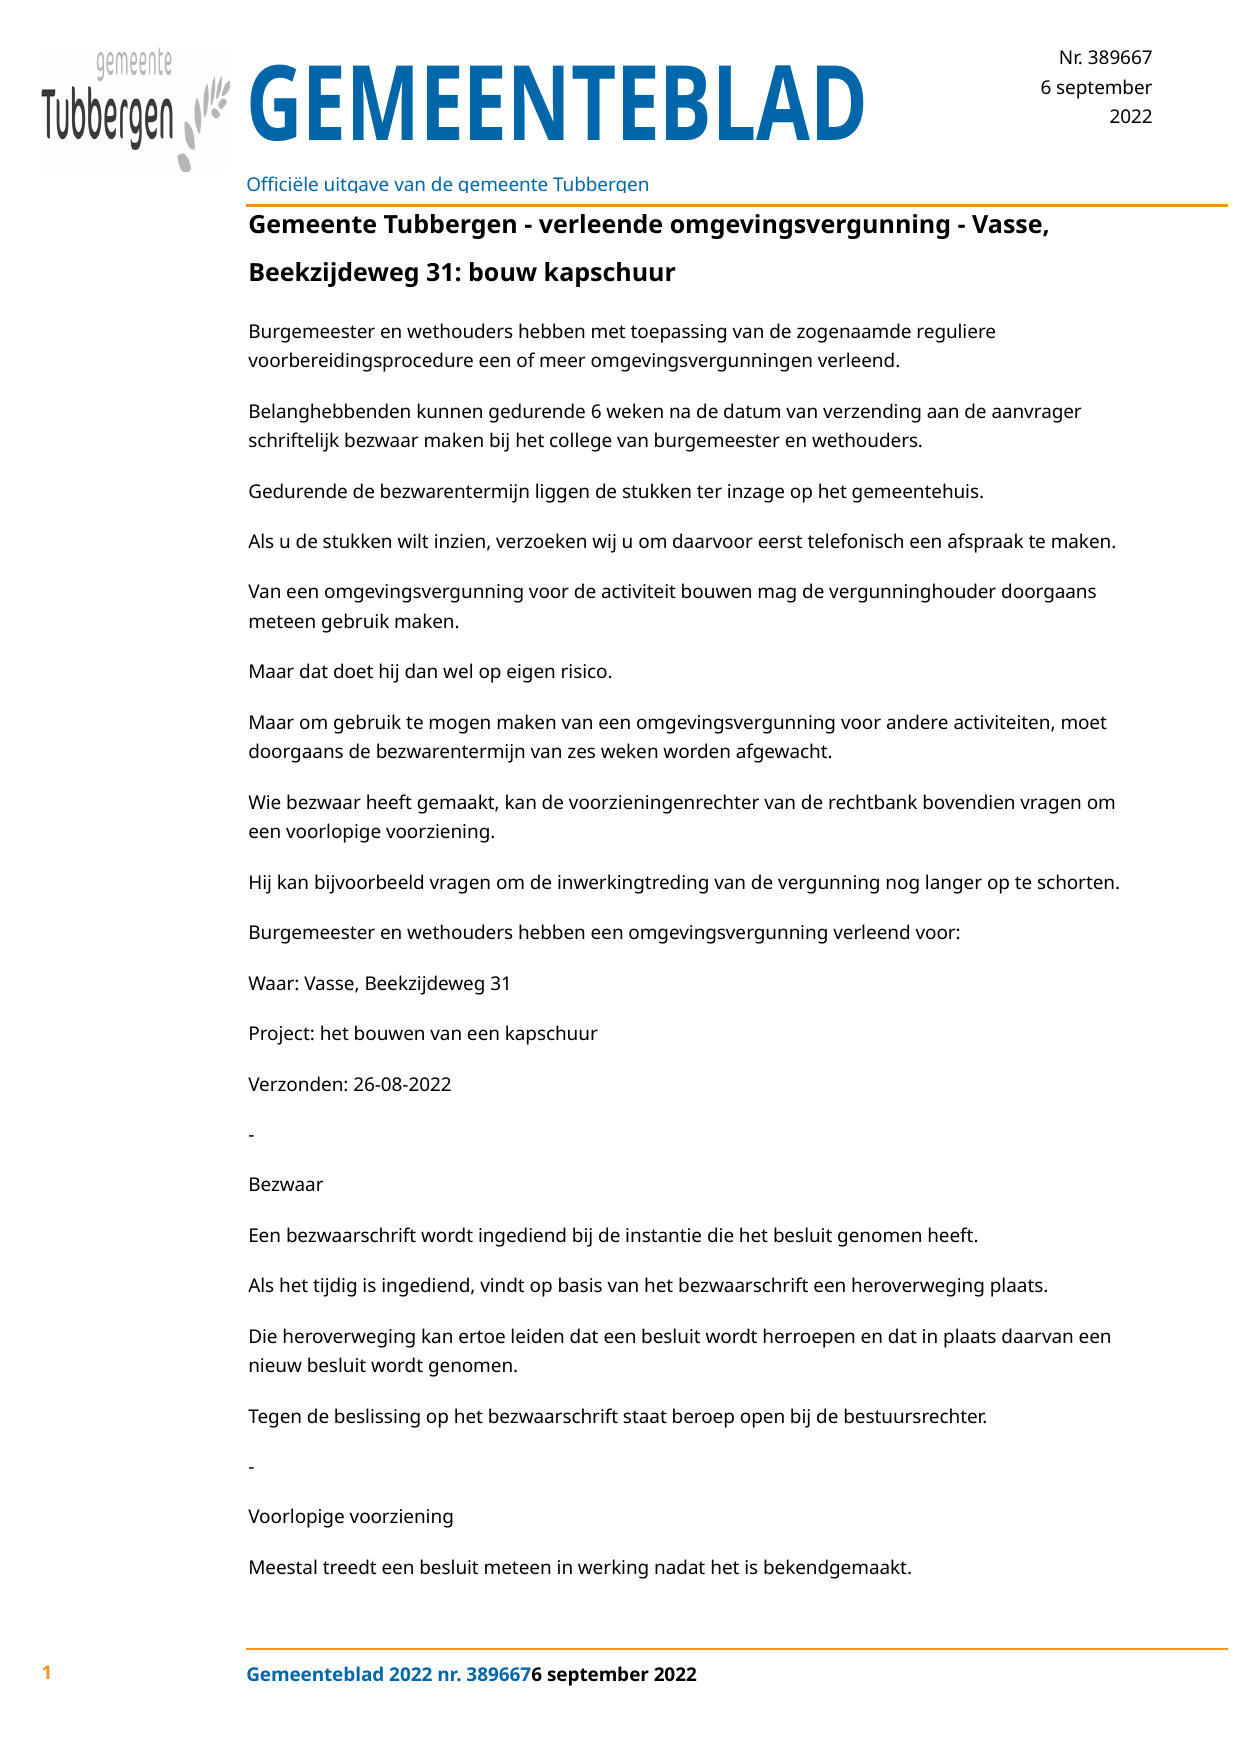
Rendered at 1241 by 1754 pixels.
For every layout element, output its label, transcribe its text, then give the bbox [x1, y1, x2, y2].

text Hij kan bijvoorbeeld vragen om de inwerkingtreding van de vergunning nog langer op te schorten. [248, 869, 1152, 895]
text Tegen de beslissing op het bezwaarschrift staat beroep open bij de bestuursrechter. [248, 1403, 1152, 1429]
text Burgemeester en wethouders hebben een omgevingsvergunning verleend voor: [248, 919, 1152, 945]
text Gedurende de bezwarentermijn liggen de stukken ter inzage op het gemeentehuis. [248, 478, 1152, 504]
text Waar: Vasse, Beekzijdeweg 31 [248, 970, 1152, 996]
text Voorlopige voorziening [248, 1504, 1152, 1529]
text Project: het bouwen van een kapschuur [248, 1020, 1152, 1046]
text Belanghebbenden kunnen gedurende 6 weken na de datum van verzending aan de aanvrager schriftelijk bezwaar maken bij het college van burgemeester en wethouders. [248, 398, 1152, 453]
picture [41, 47, 231, 172]
text Bezwaar [248, 1172, 1152, 1197]
text - [248, 1121, 1152, 1147]
text Burgemeester en wethouders hebben met toepassing van de zogenaamde reguliere voorbereidingsprocedure een of meer omgevingsvergunningen verleend. [248, 318, 1152, 373]
text Als het tijdig is ingediend, vindt op basis van het bezwaarschrift een heroverweging plaats. [248, 1272, 1152, 1298]
text Meestal treedt een besluit meteen in werking nadat het is bekendgemaakt. [248, 1554, 1152, 1580]
text Wie bezwaar heeft gemaakt, kan de voorzieningenrechter van de rechtbank bovendien vragen om een voorlopige voorziening. [248, 789, 1152, 844]
text Als u de stukken wilt inzien, verzoeken wij u om daarvoor eerst telefonisch een afspraak te maken. [248, 528, 1152, 554]
text Die heroverweging kan ertoe leiden dat een besluit wordt herroepen en dat in plaats daarvan een nieuw besluit wordt genomen. [248, 1323, 1152, 1378]
text Gemeente Tubbergen - verleende omgevingsvergunning - Vasse, Beekzijdeweg 31: bouw kapschuur [248, 207, 1152, 288]
text Een bezwaarschrift wordt ingediend bij de instantie die het besluit genomen heeft. [248, 1222, 1152, 1248]
text Maar om gebruik te mogen maken van een omgevingsvergunning voor andere activiteiten, moet doorgaans de bezwarentermijn van zes weken worden afgewacht. [248, 709, 1152, 764]
text - [248, 1453, 1152, 1479]
text Verzonden: 26-08-2022 [248, 1071, 1152, 1097]
text Maar dat doet hij dan wel op eigen risico. [248, 659, 1152, 684]
text Van een omgevingsvergunning voor de activiteit bouwen mag de vergunninghouder doorgaans meteen gebruik maken. [248, 579, 1152, 634]
